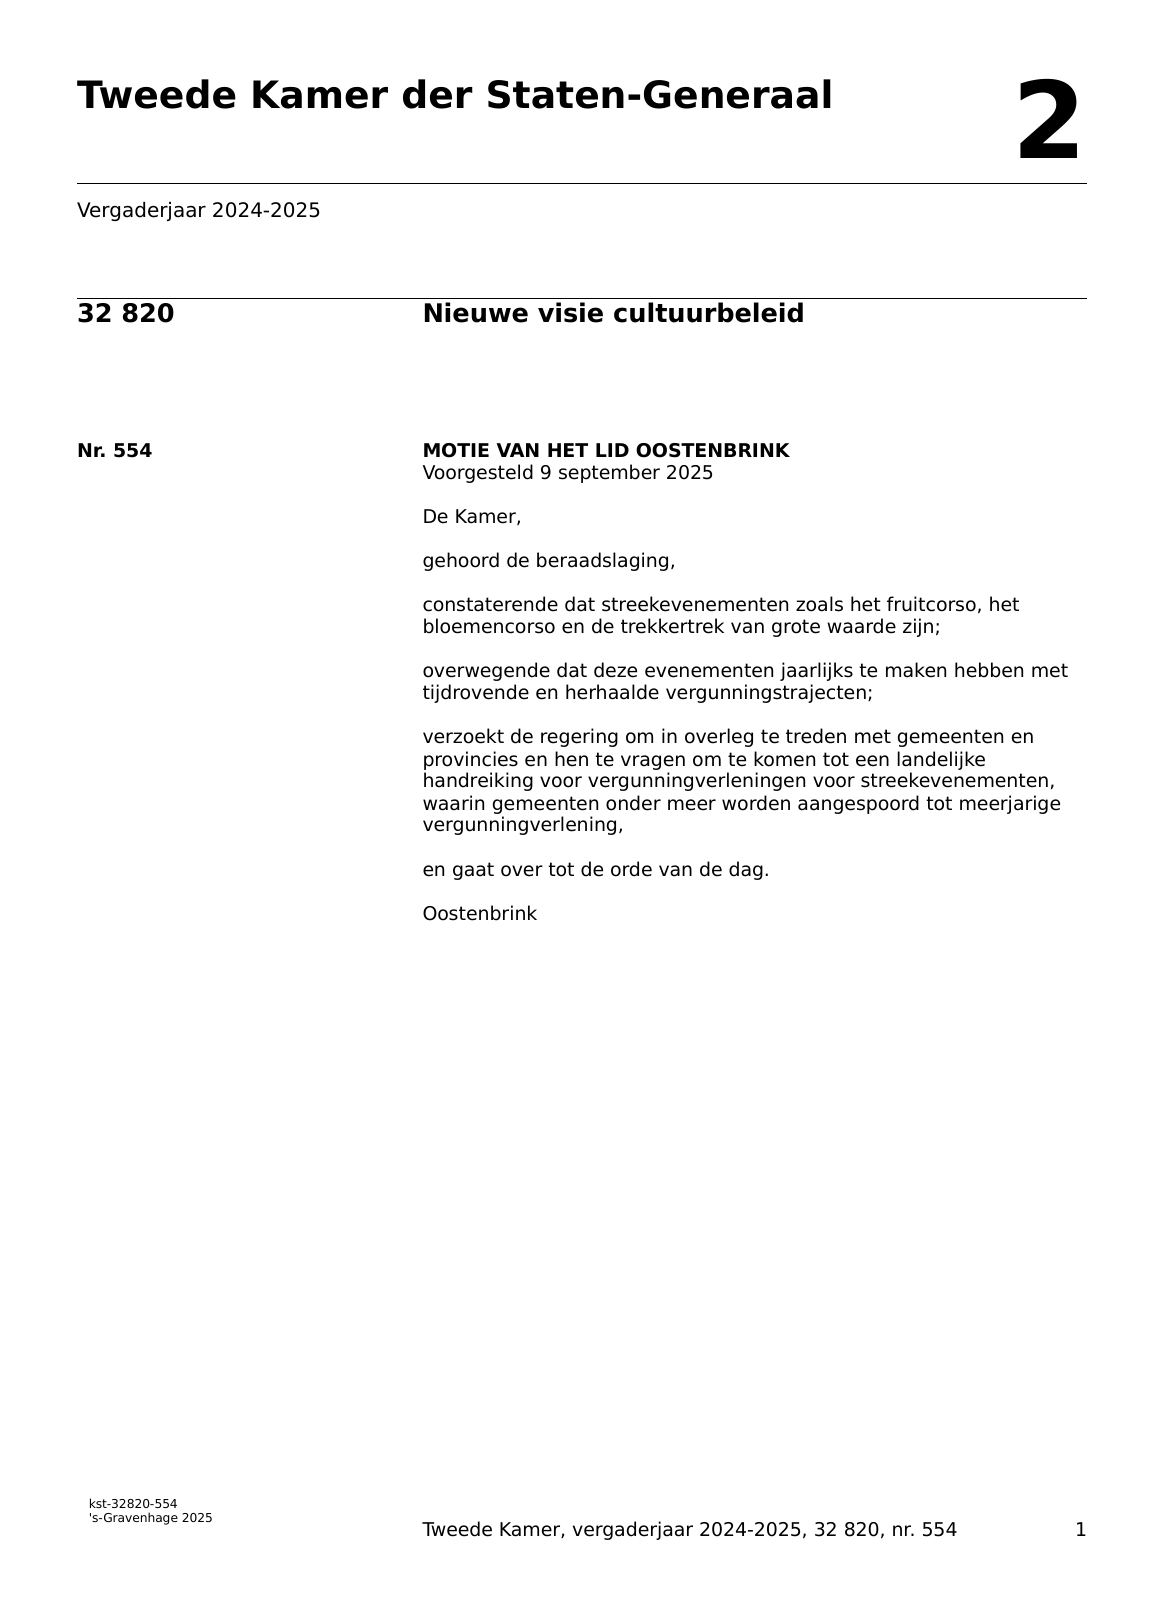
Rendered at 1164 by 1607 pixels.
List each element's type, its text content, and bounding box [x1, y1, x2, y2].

subtitle Nr. 554 MOTIE VAN HET LID OOSTENBRINK [77, 440, 1087, 462]
text De Kamer, [422, 506, 1087, 528]
text verzoekt de regering om in overleg te treden met gemeenten en provincies en hen te vragen om te komen tot een landelijke handreiking voor vergunningverleningen voor streekevenementen, waarin gemeenten onder meer worden aangespoord tot meerjarige vergunningverlening, [422, 726, 1087, 836]
text overwegende dat deze evenementen jaarlijks te maken hebben met tijdrovende en herhaalde vergunningstrajecten; [422, 660, 1087, 704]
text Voorgesteld 9 september 2025 [422, 462, 1087, 484]
text gehoord de beraadslaging, [422, 550, 1087, 572]
subtitle 32 820 Nieuwe visie cultuurbeleid [77, 299, 1087, 329]
text 's-Gravenhage 2025 [88, 1511, 323, 1525]
table_header Tweede Kamer der Staten-Generaal [77, 59, 886, 183]
text Oostenbrink [422, 903, 1087, 925]
table_cell Vergaderjaar 2024-2025 [77, 184, 1087, 298]
text kst-32820-554 [88, 1497, 323, 1511]
table_header 2 [886, 59, 1087, 183]
text en gaat over tot de orde van de dag. [422, 858, 1087, 881]
text constaterende dat streekevenementen zoals het fruitcorso, het bloemencorso en de trekkertrek van grote waarde zijn; [422, 594, 1087, 638]
